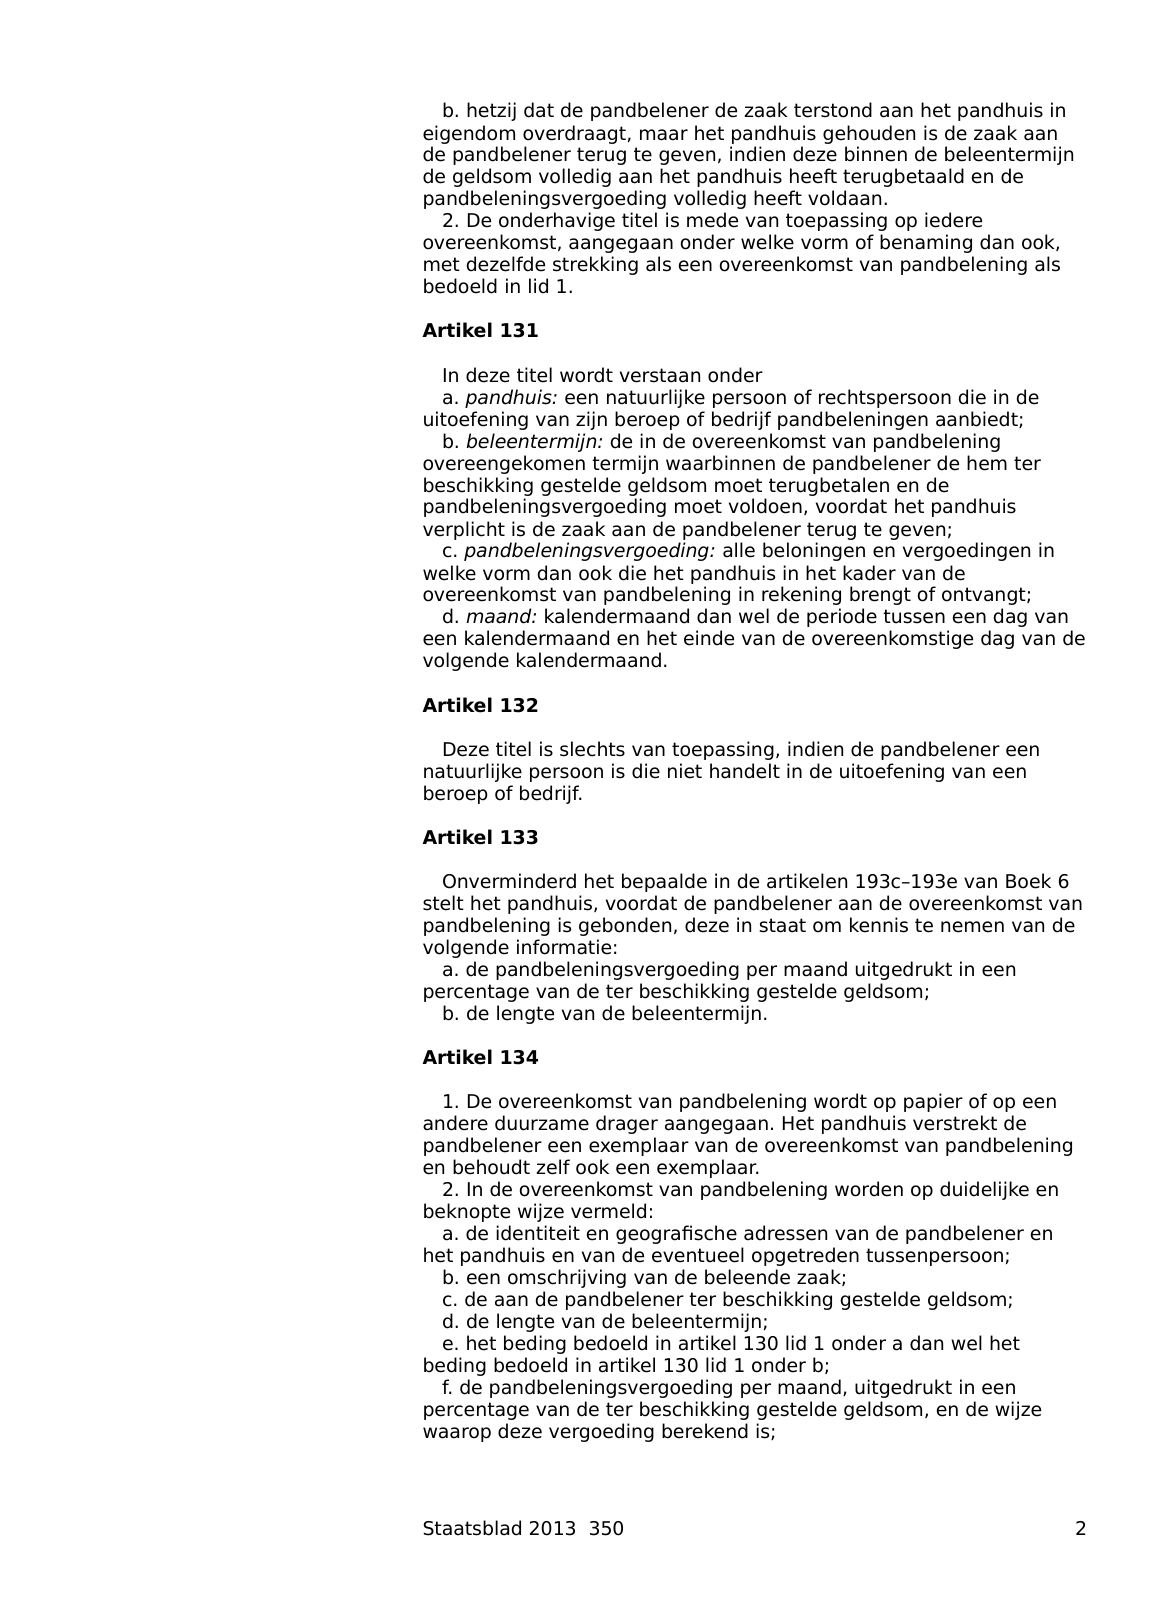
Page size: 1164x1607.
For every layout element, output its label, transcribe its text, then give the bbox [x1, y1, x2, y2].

text b. de lengte van de beleentermijn. [422, 1003, 1087, 1025]
text f. de pandbeleningsvergoeding per maand, uitgedrukt in een percentage van de ter beschikking gestelde geldsom, en de wijze waarop deze vergoeding berekend is; [422, 1377, 1087, 1443]
subtitle Artikel 131 [422, 320, 1087, 342]
text c. de aan de pandbelener ter beschikking gestelde geldsom; [422, 1289, 1087, 1311]
text b. beleentermijn: de in de overeenkomst van pandbelening overeengekomen termijn waarbinnen de pandbelener de hem ter beschikking gestelde geldsom moet terugbetalen en de pandbeleningsvergoeding moet voldoen, voordat het pandhuis verplicht is de zaak aan de pandbelener terug te geven; [422, 431, 1087, 540]
subtitle Artikel 132 [422, 694, 1087, 716]
text d. maand: kalendermaand dan wel de periode tussen een dag van een kalendermaand en het einde van de overeenkomstige dag van de volgende kalendermaand. [422, 606, 1087, 672]
text 2. In de overeenkomst van pandbelening worden op duidelijke en beknopte wijze vermeld: [422, 1179, 1087, 1223]
text c. pandbeleningsvergoeding: alle beloningen en vergoedingen in welke vorm dan ook die het pandhuis in het kader van de overeenkomst van pandbelening in rekening brengt of ontvangt; [422, 540, 1087, 606]
text d. de lengte van de beleentermijn; [422, 1311, 1087, 1333]
text In deze titel wordt verstaan onder [422, 364, 1087, 387]
text a. de pandbeleningsvergoeding per maand uitgedrukt in een percentage van de ter beschikking gestelde geldsom; [422, 959, 1087, 1003]
text Deze titel is slechts van toepassing, indien de pandbelener een natuurlijke persoon is die niet handelt in de uitoefening van een beroep of bedrijf. [422, 739, 1087, 804]
text b. een omschrijving van de beleende zaak; [422, 1267, 1087, 1289]
text a. de identiteit en geografische adressen van de pandbelener en het pandhuis en van de eventueel opgetreden tussenpersoon; [422, 1223, 1087, 1267]
text a. pandhuis: een natuurlijke persoon of rechtspersoon die in de uitoefening van zijn beroep of bedrijf pandbeleningen aanbiedt; [422, 387, 1087, 431]
text 1. De overeenkomst van pandbelening wordt op papier of op een andere duurzame drager aangegaan. Het pandhuis verstrekt de pandbelener een exemplaar van de overeenkomst van pandbelening en behoudt zelf ook een exemplaar. [422, 1091, 1087, 1179]
subtitle Artikel 133 [422, 827, 1087, 849]
subtitle Artikel 134 [422, 1047, 1087, 1069]
text Onverminderd het bepaalde in de artikelen 193c–193e van Boek 6 stelt het pandhuis, voordat de pandbelener aan de overeenkomst van pandbelening is gebonden, deze in staat om kennis te nemen van de volgende informatie: [422, 871, 1087, 959]
text 2. De onderhavige titel is mede van toepassing op iedere overeenkomst, aangegaan onder welke vorm of benaming dan ook, met dezelfde strekking als een overeenkomst van pandbelening als bedoeld in lid 1. [422, 210, 1087, 298]
text e. het beding bedoeld in artikel 130 lid 1 onder a dan wel het beding bedoeld in artikel 130 lid 1 onder b; [422, 1333, 1087, 1377]
text b. hetzij dat de pandbelener de zaak terstond aan het pandhuis in eigendom overdraagt, maar het pandhuis gehouden is de zaak aan de pandbelener terug te geven, indien deze binnen de beleentermijn de geldsom volledig aan het pandhuis heeft terugbetaald en de pandbeleningsvergoeding volledig heeft voldaan. [422, 100, 1087, 210]
